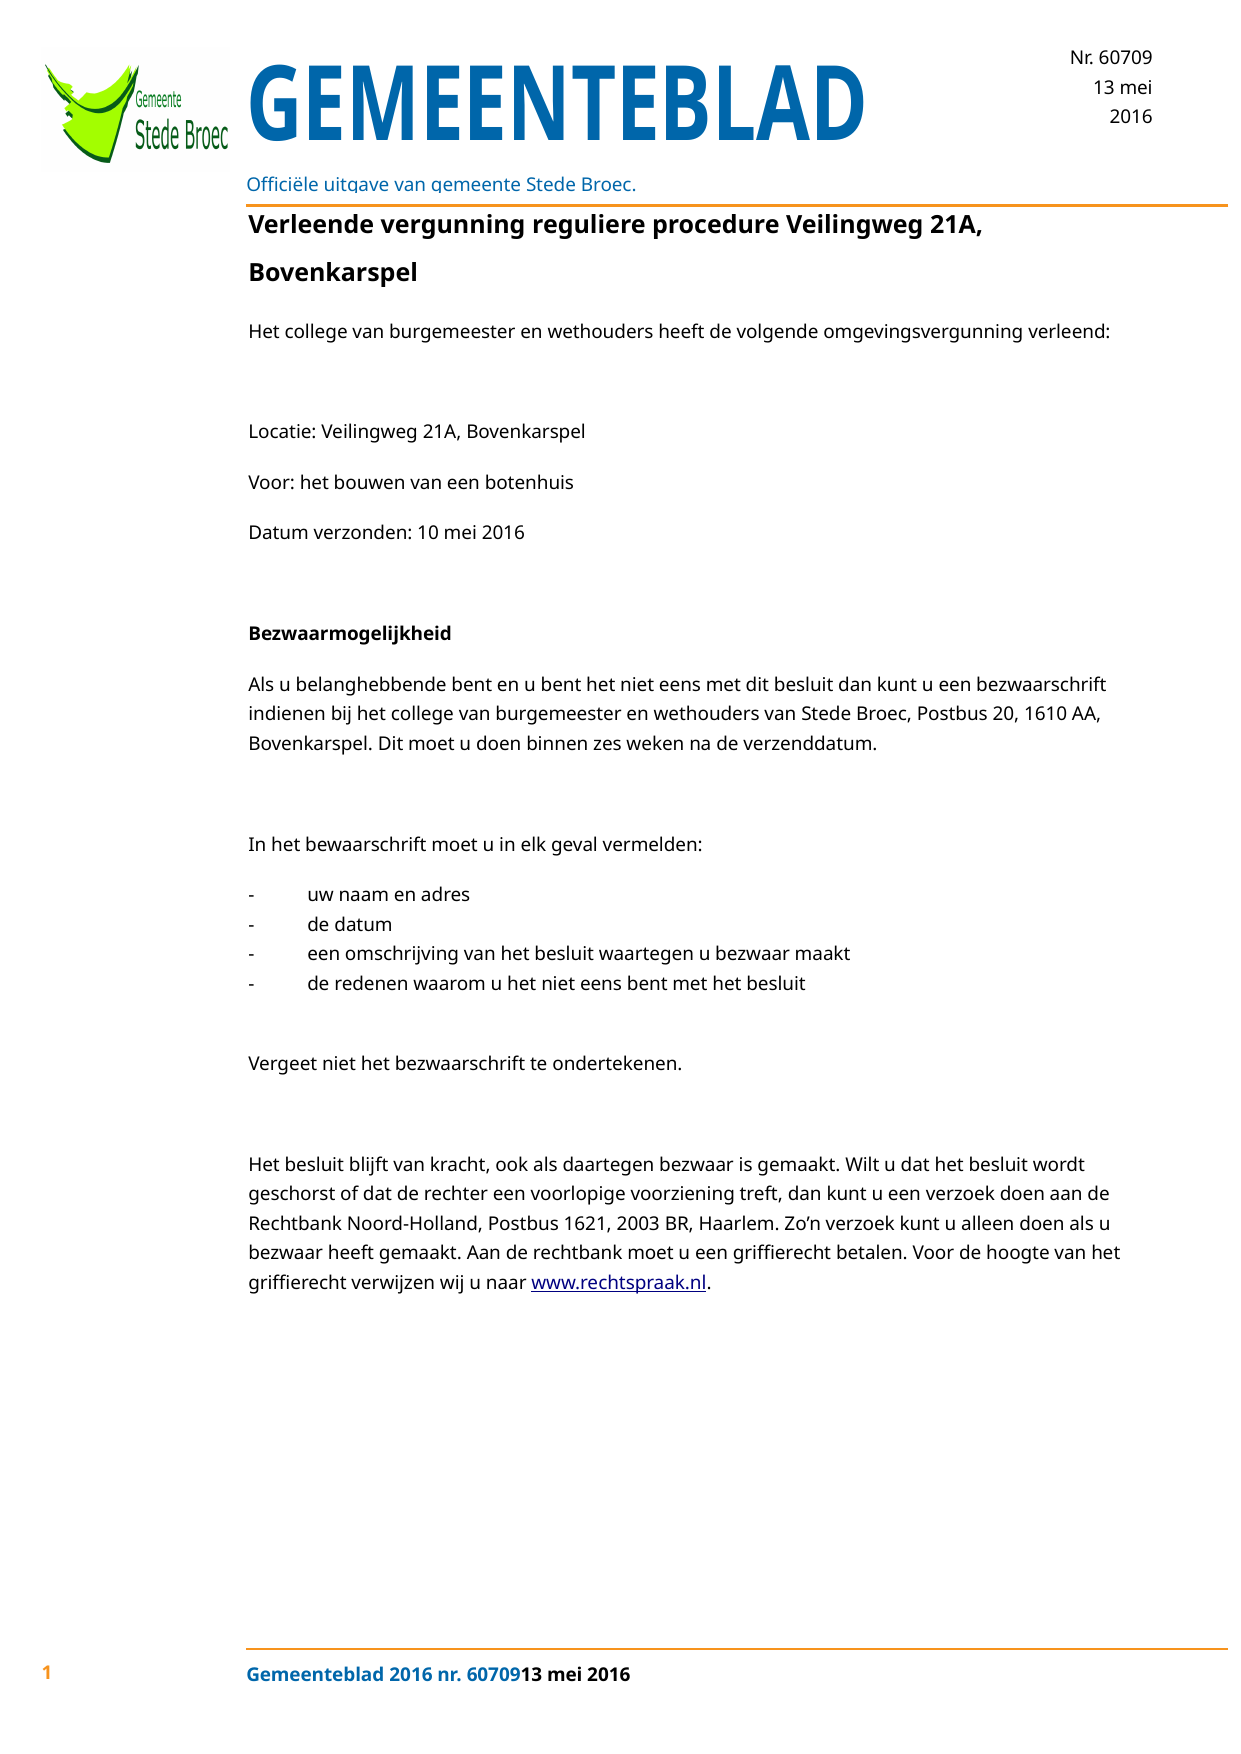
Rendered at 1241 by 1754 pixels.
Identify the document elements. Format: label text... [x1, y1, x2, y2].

text Het college van burgemeester en wethouders heeft de volgende omgevingsvergunning verleend: [248, 318, 1152, 344]
list uw naam en adres [248, 881, 1152, 907]
text Het besluit blijft van kracht, ook als daartegen bezwaar is gemaakt. Wilt u dat het besluit wordt geschorst of dat de rechter een voorlopige voorziening treft, dan kunt u een verzoek doen aan de Rechtbank Noord-Holland, Postbus 1621, 2003 BR, Haarlem. Zo’n verzoek kunt u alleen doen als u bezwaar heeft gemaakt. Aan de rechtbank moet u een griffierecht betalen. Voor de hoogte van het griffierecht verwijzen wij u naar www.rechtspraak.nl. [248, 1151, 1152, 1295]
text Locatie: Veilingweg 21A, Bovenkarspel [248, 419, 1152, 444]
text Als u belanghebbende bent en u bent het niet eens met dit besluit dan kunt u een bezwaarschrift indienen bij het college van burgemeester en wethouders van Stede Broec, Postbus 20, 1610 AA, Bovenkarspel. Dit moet u doen binnen zes weken na de verzenddatum. [248, 671, 1152, 756]
text Voor: het bouwen van een botenhuis [248, 469, 1152, 495]
list de datum [248, 911, 1152, 937]
text Bezwaarmogelijkheid [248, 620, 1152, 646]
text Datum verzonden: 10 mei 2016 [248, 519, 1152, 545]
text Verleende vergunning reguliere procedure Veilingweg 21A, Bovenkarspel [248, 207, 1152, 288]
picture [41, 47, 231, 172]
text Vergeet niet het bezwaarschrift te ondertekenen. [248, 1050, 1152, 1076]
list de redenen waarom u het niet eens bent met het besluit [248, 970, 1152, 996]
text In het bewaarschrift moet u in elk geval vermelden: [248, 831, 1152, 857]
list een omschrijving van het besluit waartegen u bezwaar maakt [248, 940, 1152, 966]
